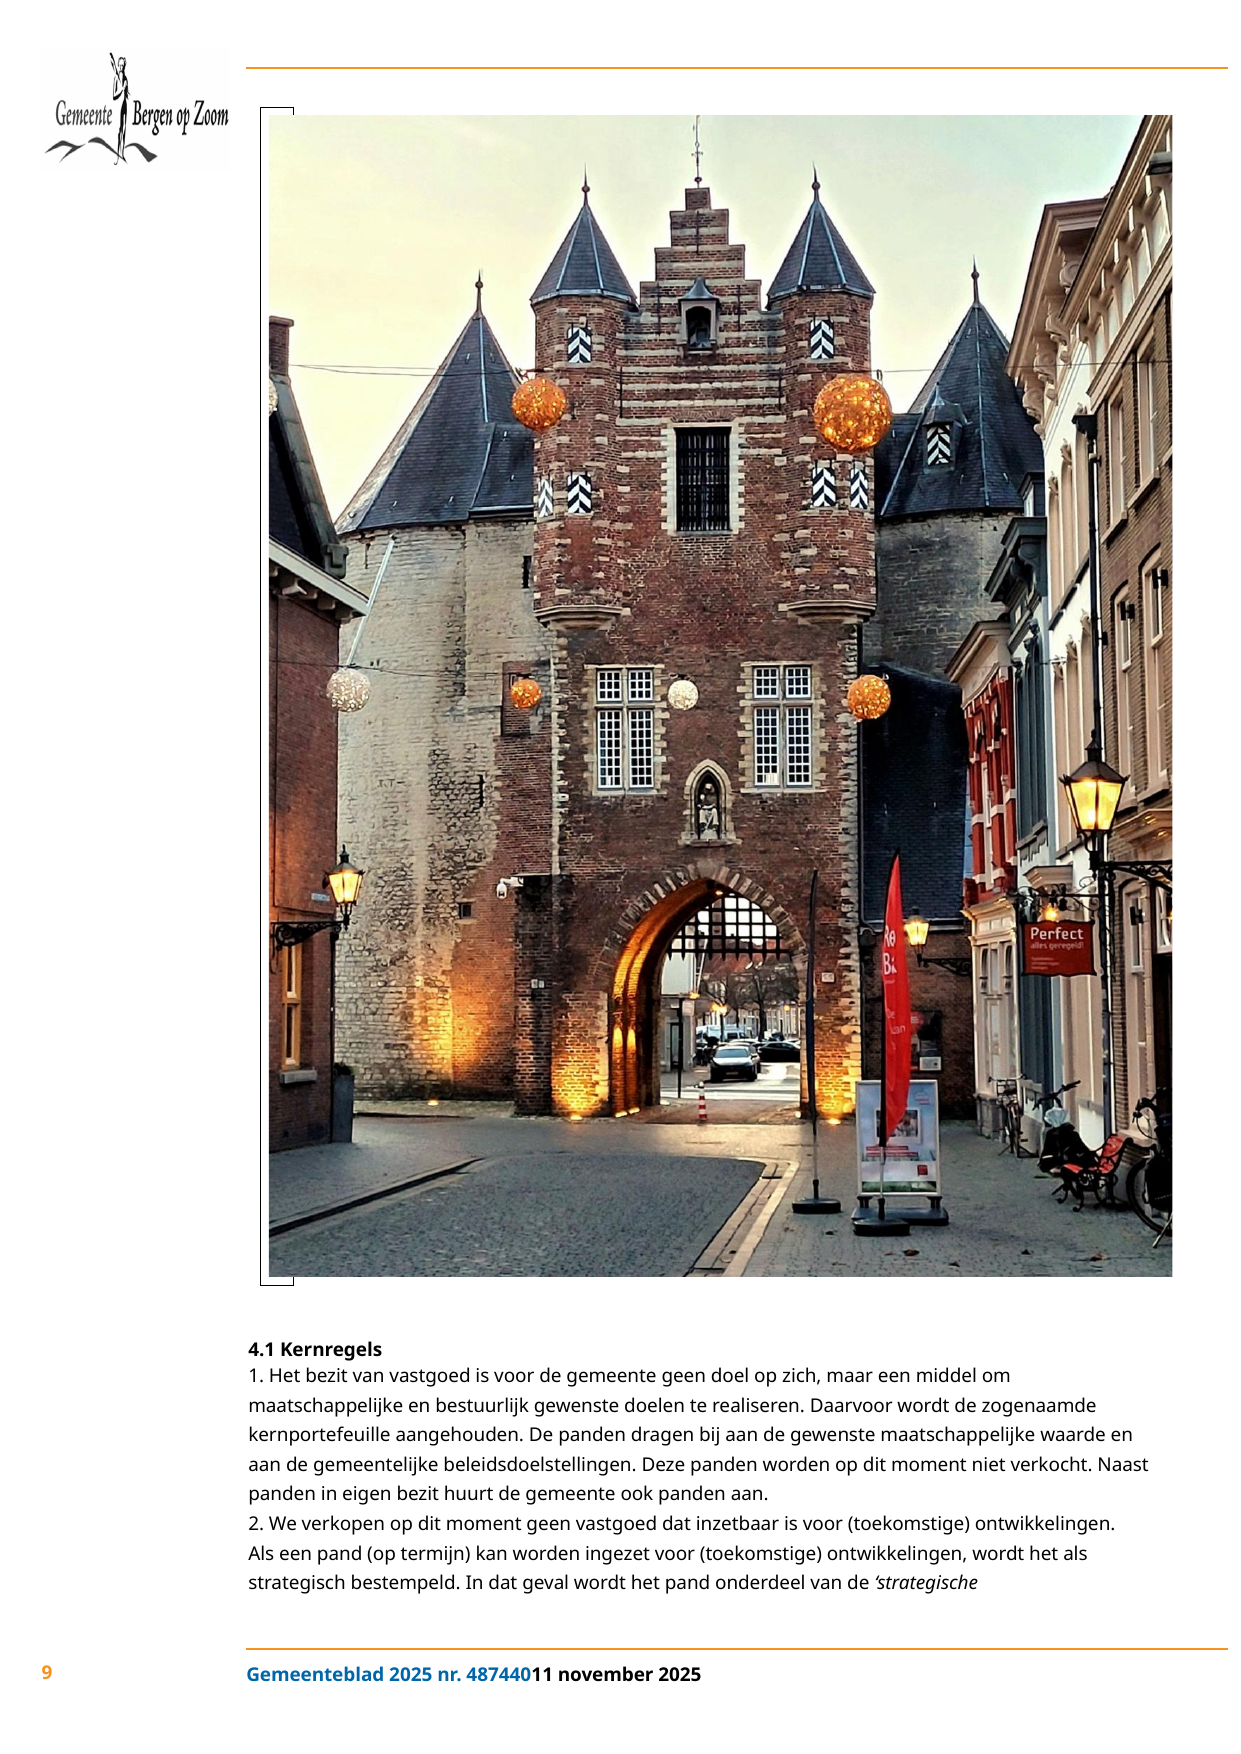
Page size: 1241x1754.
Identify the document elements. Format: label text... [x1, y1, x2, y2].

picture [268, 115, 1173, 1277]
text 2. We verkopen op dit moment geen vastgoed dat inzetbaar is voor (toekomstige) ontwikkelingen. [248, 1510, 1152, 1536]
text 4.1 Kernregels [248, 1336, 1152, 1362]
text Als een pand (op termijn) kan worden ingezet voor (toekomstige) ontwikkelingen, wordt het als strategisch bestempeld. In dat geval wordt het pand onderdeel van de ‘strategische [248, 1540, 1152, 1595]
text 1. Het bezit van vastgoed is voor de gemeente geen doel op zich, maar een middel om maatschappelijke en bestuurlijk gewenste doelen te realiseren. Daarvoor wordt de zogenaamde kernportefeuille aangehouden. De panden dragen bij aan de gewenste maatschappelijke waarde en aan de gemeentelijke beleidsdoelstellingen. Deze panden worden op dit moment niet verkocht. Naast panden in eigen bezit huurt de gemeente ook panden aan. [248, 1362, 1152, 1506]
picture [41, 47, 231, 172]
